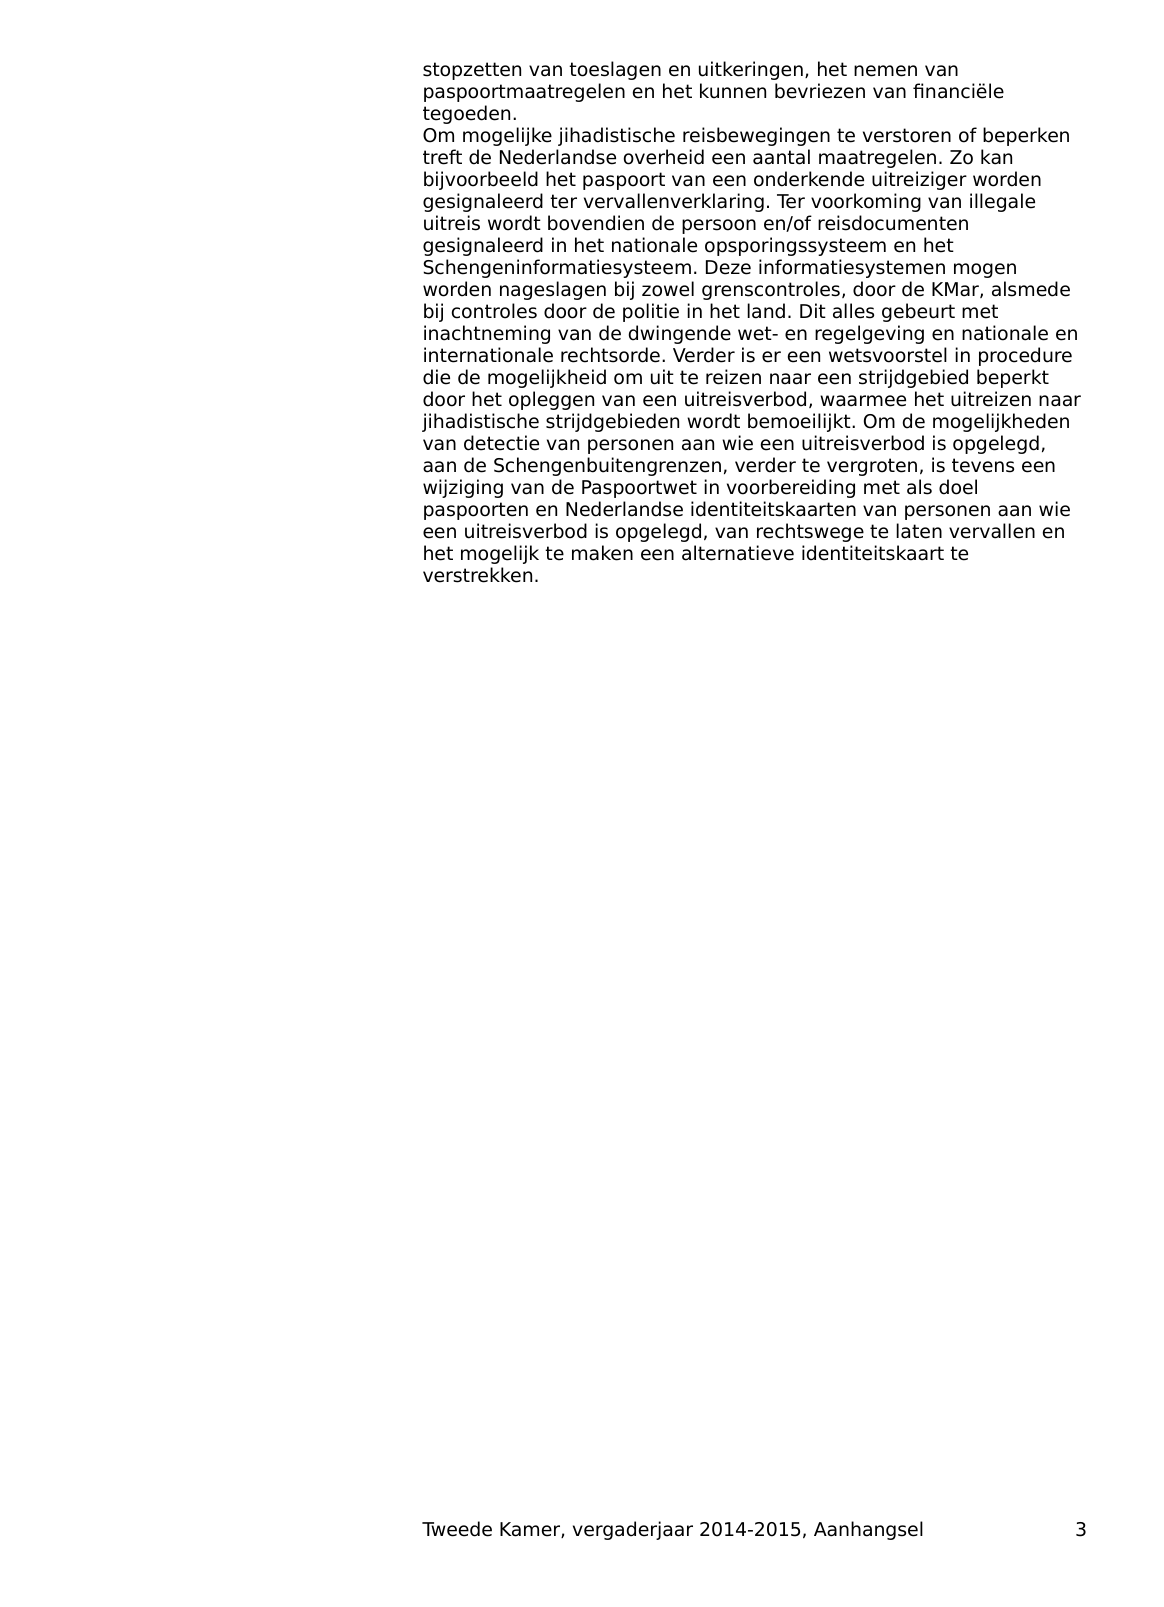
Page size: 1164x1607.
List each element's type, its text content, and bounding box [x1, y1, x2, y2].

text stopzetten van toeslagen en uitkeringen, het nemen van paspoortmaatregelen en het kunnen bevriezen van financiële tegoeden. [422, 59, 1087, 125]
text Om mogelijke jihadistische reisbewegingen te verstoren of beperken treft de Nederlandse overheid een aantal maatregelen. Zo kan bijvoorbeeld het paspoort van een onderkende uitreiziger worden gesignaleerd ter vervallenverklaring. Ter voorkoming van illegale uitreis wordt bovendien de persoon en/of reisdocumenten gesignaleerd in het nationale opsporingssysteem en het Schengeninformatiesysteem. Deze informatiesystemen mogen worden nageslagen bij zowel grenscontroles, door de KMar, alsmede bij controles door de politie in het land. Dit alles gebeurt met inachtneming van de dwingende wet- en regelgeving en nationale en internationale rechtsorde. Verder is er een wetsvoorstel in procedure die de mogelijkheid om uit te reizen naar een strijdgebied beperkt door het opleggen van een uitreisverbod, waarmee het uitreizen naar jihadistische strijdgebieden wordt bemoeilijkt. Om de mogelijkheden van detectie van personen aan wie een uitreisverbod is opgelegd, aan de Schengenbuitengrenzen, verder te vergroten, is tevens een wijziging van de Paspoortwet in voorbereiding met als doel paspoorten en Nederlandse identiteitskaarten van personen aan wie een uitreisverbod is opgelegd, van rechtswege te laten vervallen en het mogelijk te maken een alternatieve identiteitskaart te verstrekken. [422, 125, 1087, 587]
